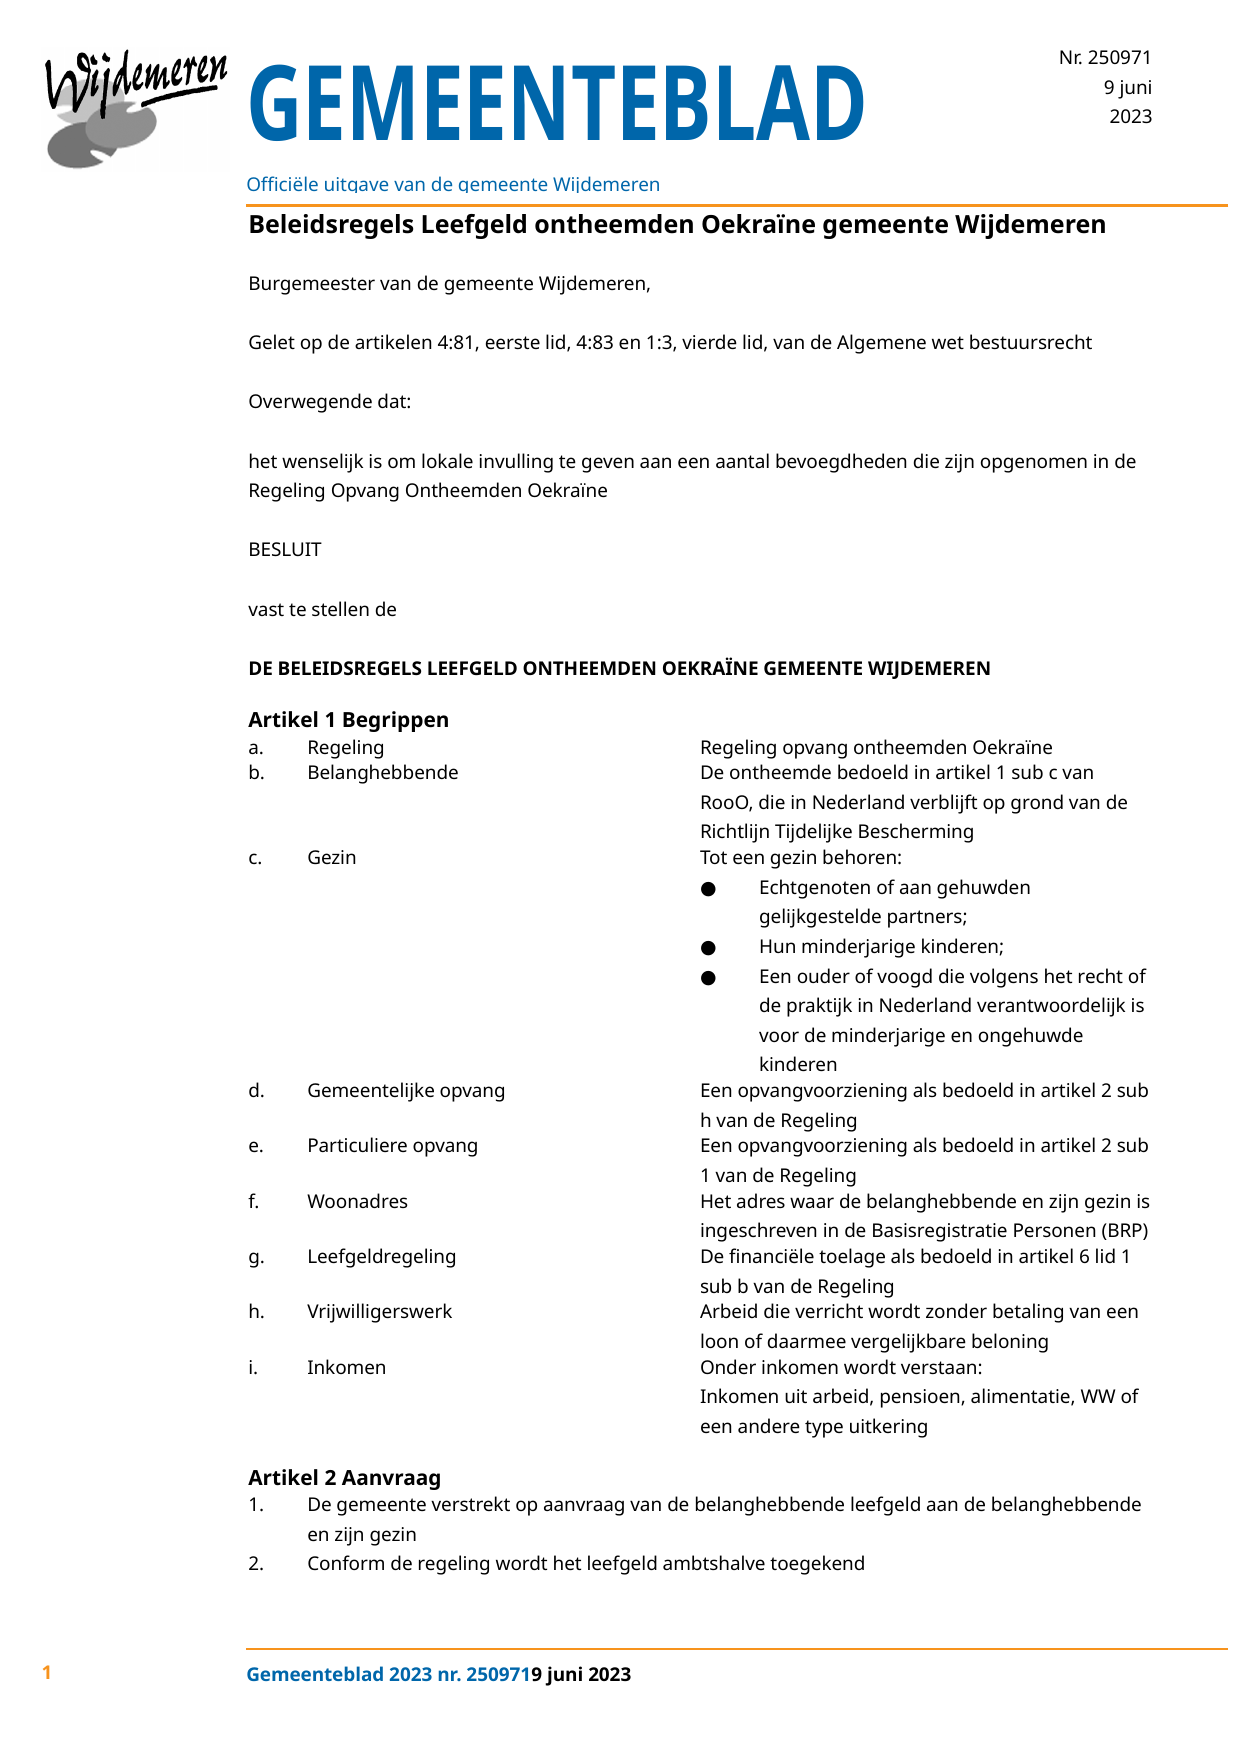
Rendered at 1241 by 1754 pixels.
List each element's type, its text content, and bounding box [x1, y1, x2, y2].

table_cell Woonadres [248, 1188, 700, 1243]
table_cell Vrijwilligerswerk [248, 1299, 700, 1354]
text Artikel 1 Begrippen [248, 705, 1152, 734]
table_cell Een opvangvoorziening als bedoeld in artikel 2 sub 1 van de Regeling [700, 1133, 1152, 1188]
list Conform de regeling wordt het leefgeld ambtshalve toegekend [248, 1550, 1152, 1576]
table_cell Inkomen [248, 1354, 700, 1439]
table_cell Tot een gezin behoren: Echtgenoten of aan gehuwden gelijkgestelde partners; Hun minderjarige kinderen; Een ouder of voogd die volgens het recht of de praktijk in Nederland verantwoordelijk is voor de minderjarige en ongehuwde kinderen [700, 845, 1152, 1077]
text Beleidsregels Leefgeld ontheemden Oekraïne gemeente Wijdemeren [248, 207, 1152, 241]
table_header Regeling opvang ontheemden Oekraïne [700, 734, 1152, 759]
table_cell Gemeentelijke opvang [248, 1077, 700, 1133]
text BESLUIT [248, 537, 1152, 562]
table_cell Leefgeldregeling [248, 1243, 700, 1298]
text vast te stellen de [248, 596, 1152, 621]
text Artikel 2 Aanvraag [248, 1463, 1152, 1491]
table_cell Gezin [248, 845, 700, 1077]
table_cell Arbeid die verricht wordt zonder betaling van een loon of daarmee vergelijkbare beloning [700, 1299, 1152, 1354]
list De gemeente verstrekt op aanvraag van de belanghebbende leefgeld aan de belanghebbende en zijn gezin [248, 1491, 1152, 1547]
table_cell Een opvangvoorziening als bedoeld in artikel 2 sub h van de Regeling [700, 1077, 1152, 1133]
table_cell Belanghebbende [248, 760, 700, 844]
text Gelet op de artikelen 4:81, eerste lid, 4:83 en 1:3, vierde lid, van de Algemene wet bestuursrecht [248, 329, 1152, 355]
table_cell Onder inkomen wordt verstaan: Inkomen uit arbeid, pensioen, alimentatie, WW of een andere type uitkering [700, 1354, 1152, 1439]
table_header Regeling [248, 734, 700, 759]
table_cell De ontheemde bedoeld in artikel 1 sub c van RooO, die in Nederland verblijft op grond van de Richtlijn Tijdelijke Bescherming [700, 760, 1152, 844]
text Burgemeester van de gemeente Wijdemeren, [248, 270, 1152, 296]
table_cell Het adres waar de belanghebbende en zijn gezin is ingeschreven in de Basisregistratie Personen (BRP) [700, 1188, 1152, 1243]
text het wenselijk is om lokale invulling te geven aan een aantal bevoegdheden die zijn opgenomen in de Regeling Opvang Ontheemden Oekraïne [248, 448, 1152, 503]
picture [41, 47, 231, 172]
table_cell Particuliere opvang [248, 1133, 700, 1188]
text Overwegende dat: [248, 389, 1152, 414]
text DE BELEIDSREGELS LEEFGELD ONTHEEMDEN OEKRAÏNE GEMEENTE WIJDEMEREN [248, 655, 1152, 681]
table_cell De financiële toelage als bedoeld in artikel 6 lid 1 sub b van de Regeling [700, 1243, 1152, 1298]
